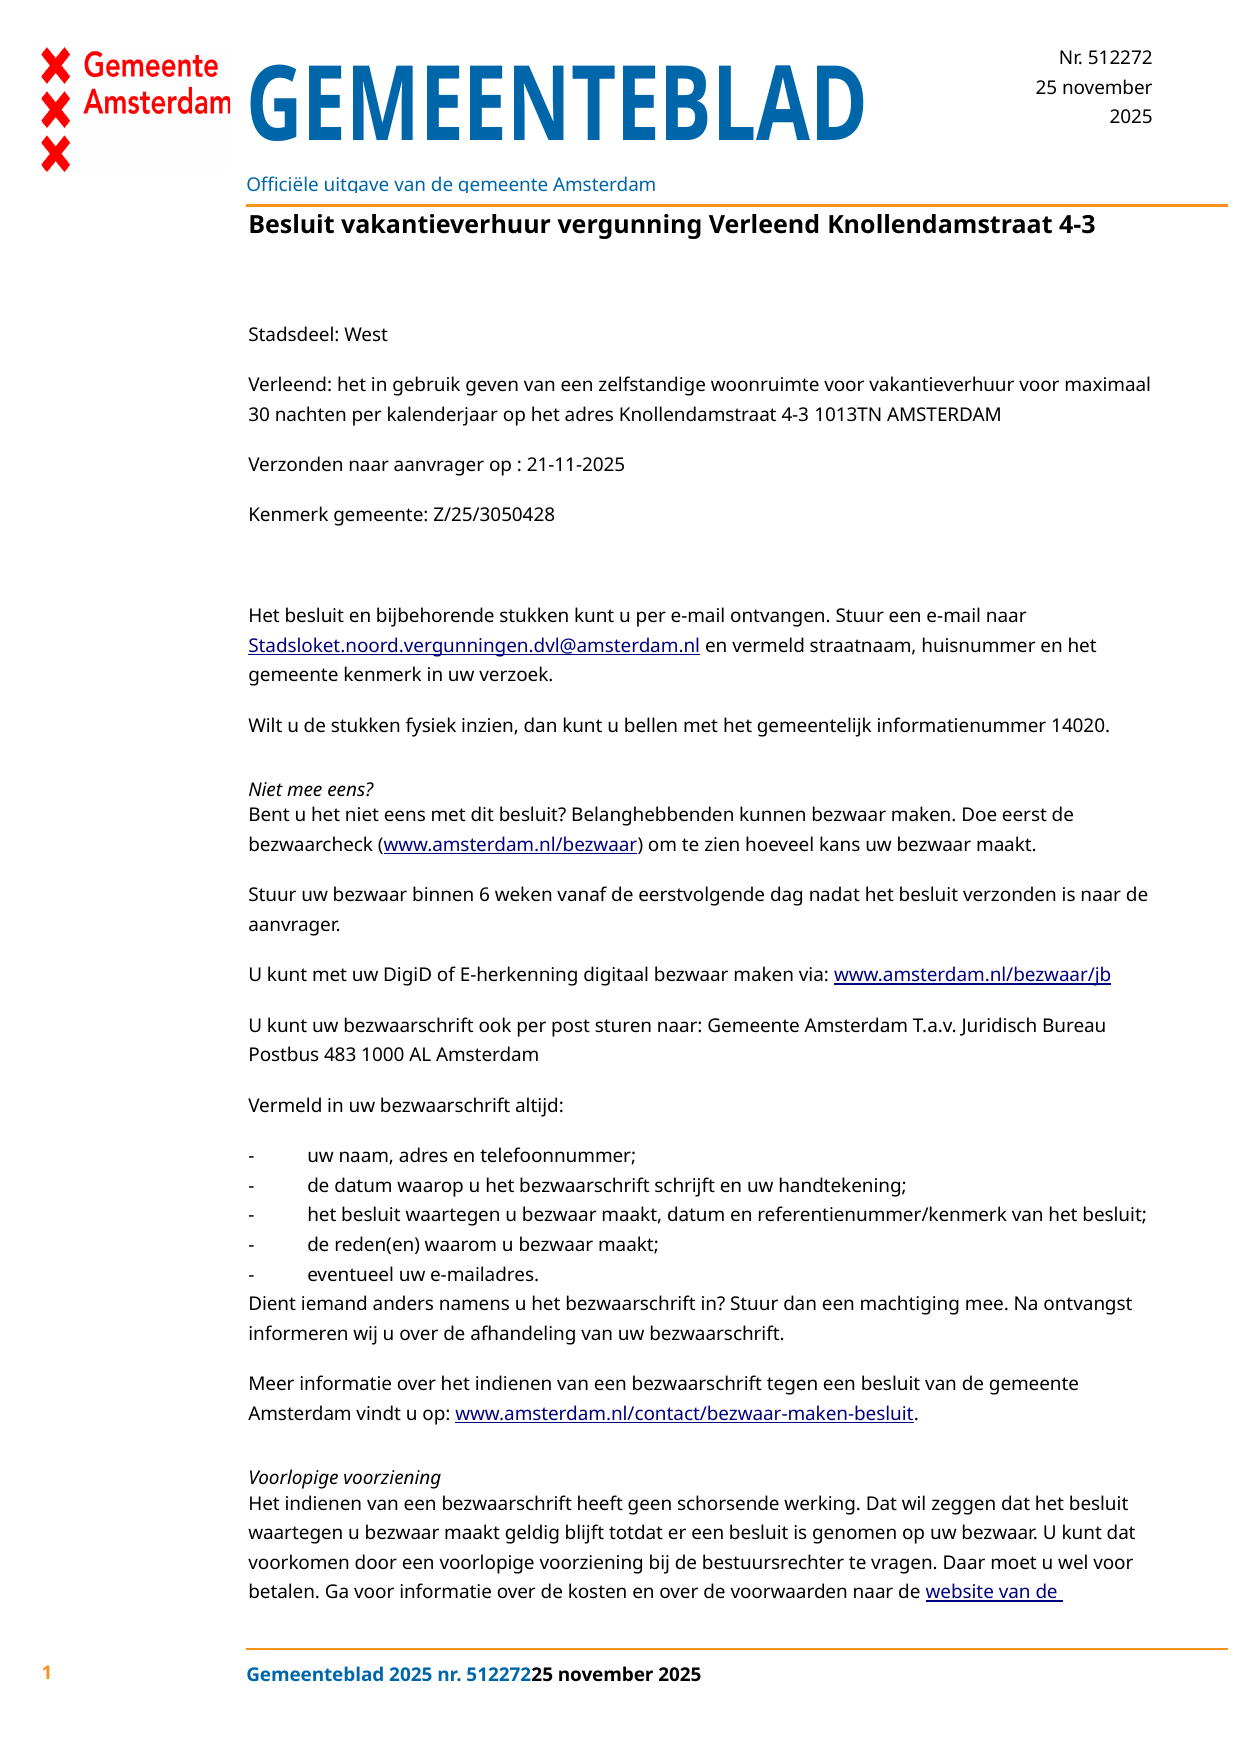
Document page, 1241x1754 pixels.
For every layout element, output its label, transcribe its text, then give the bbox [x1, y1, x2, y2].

text Voorlopige voorziening [248, 1464, 1152, 1490]
text Verleend: het in gebruik geven van een zelfstandige woonruimte voor vakantieverhuur voor maximaal 30 nachten per kalenderjaar op het adres Knollendamstraat 4-3 1013TN AMSTERDAM [248, 371, 1152, 426]
text Verzonden naar aanvrager op : 21-11-2025 [248, 451, 1152, 477]
list uw naam, adres en telefoonnummer; [248, 1142, 1152, 1168]
text Meer informatie over het indienen van een bezwaarschrift tegen een besluit van de gemeente Amsterdam vindt u op: www.amsterdam.nl/contact/bezwaar-maken-besluit. [248, 1370, 1152, 1426]
text Het indienen van een bezwaarschrift heeft geen schorsende werking. Dat wil zeggen dat het besluit waartegen u bezwaar maakt geldig blijft totdat er een besluit is genomen op uw bezwaar. U kunt dat voorkomen door een voorlopige voorziening bij de bestuursrechter te vragen. Daar moet u wel voor betalen. Ga voor informatie over de kosten en over de voorwaarden naar de website van de [248, 1490, 1152, 1604]
list het besluit waartegen u bezwaar maakt, datum en referentienummer/kenmerk van het besluit; [248, 1202, 1152, 1227]
text Niet mee eens? [248, 776, 1152, 802]
picture [41, 47, 231, 172]
list de reden(en) waarom u bezwaar maakt; [248, 1231, 1152, 1257]
text Kenmerk gemeente: Z/25/3050428 [248, 502, 1152, 527]
text U kunt uw bezwaarschrift ook per post sturen naar: Gemeente Amsterdam T.a.v. Juridisch Bureau Postbus 483 1000 AL Amsterdam [248, 1012, 1152, 1067]
text Stadsdeel: West [248, 321, 1152, 346]
text Besluit vakantieverhuur vergunning Verleend Knollendamstraat 4-3 [248, 207, 1152, 241]
text U kunt met uw DigiD of E-herkenning digitaal bezwaar maken via: www.amsterdam.nl/bezwaar/jb [248, 962, 1152, 987]
list de datum waarop u het bezwaarschrift schrijft en uw handtekening; [248, 1172, 1152, 1198]
text Dient iemand anders namens u het bezwaarschrift in? Stuur dan een machtiging mee. Na ontvangst informeren wij u over de afhandeling van uw bezwaarschrift. [248, 1290, 1152, 1346]
text Bent u het niet eens met dit besluit? Belanghebbenden kunnen bezwaar maken. Doe eerst de bezwaarcheck (www.amsterdam.nl/bezwaar) om te zien hoeveel kans uw bezwaar maakt. [248, 802, 1152, 857]
text Stuur uw bezwaar binnen 6 weken vanaf de eerstvolgende dag nadat het besluit verzonden is naar de aanvrager. [248, 882, 1152, 937]
text Wilt u de stukken fysiek inzien, dan kunt u bellen met het gemeentelijk informatienummer 14020. [248, 712, 1152, 738]
list eventueel uw e-mailadres. [248, 1261, 1152, 1287]
text Vermeld in uw bezwaarschrift altijd: [248, 1092, 1152, 1118]
text Het besluit en bijbehorende stukken kunt u per e-mail ontvangen. Stuur een e-mail naar Stadsloket.noord.vergunningen.dvl@amsterdam.nl en vermeld straatnaam, huisnummer en het gemeente kenmerk in uw verzoek. [248, 602, 1152, 687]
